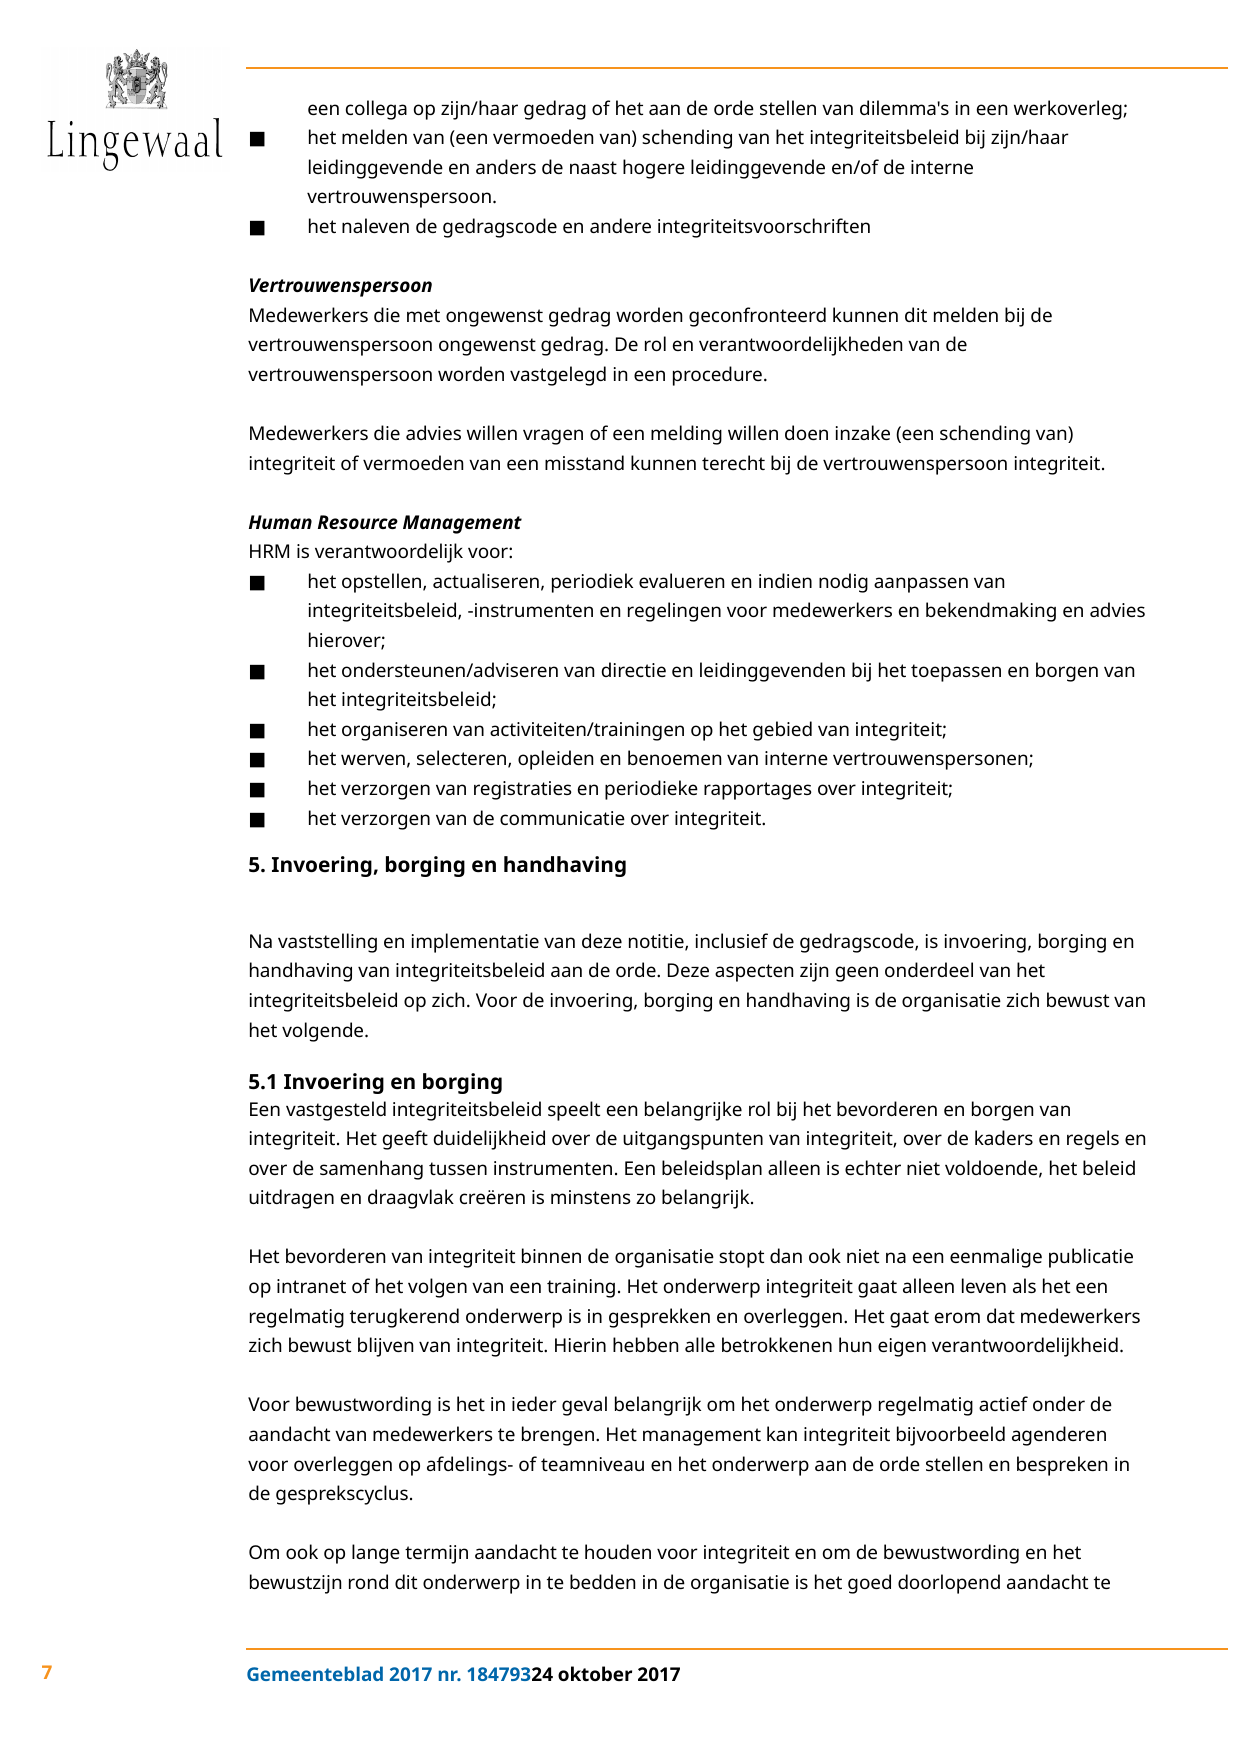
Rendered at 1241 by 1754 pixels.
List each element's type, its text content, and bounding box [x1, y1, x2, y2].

text Het bevorderen van integriteit binnen de organisatie stopt dan ook niet na een eenmalige publicatie op intranet of het volgen van een training. Het onderwerp integriteit gaat alleen leven als het een regelmatig terugkerend onderwerp is in gesprekken en overleggen. Het gaat erom dat medewerkers zich bewust blijven van integriteit. Hierin hebben alle betrokkenen hun eigen verantwoordelijkheid. [248, 1244, 1152, 1358]
text Om ook op lange termijn aandacht te houden voor integriteit en om de bewustwording en het bewustzijn rond dit onderwerp in te bedden in de organisatie is het goed doorlopend aandacht te [248, 1539, 1152, 1595]
list het melden van (een vermoeden van) schending van het integriteitsbeleid bij zijn/haar leidinggevende en anders de naast hogere leidinggevende en/of de interne vertrouwenspersoon. [248, 124, 1152, 209]
text Een vastgesteld integriteitsbeleid speelt een belangrijke rol bij het bevorderen en borgen van integriteit. Het geeft duidelijkheid over de uitgangspunten van integriteit, over de kaders en regels en over de samenhang tussen instrumenten. Een beleidsplan alleen is echter niet voldoende, het beleid uitdragen en draagvlak creëren is minstens zo belangrijk. [248, 1096, 1152, 1210]
list het organiseren van activiteiten/trainingen op het gebied van integriteit; [248, 716, 1152, 742]
list het verzorgen van de communicatie over integriteit. [248, 805, 1152, 831]
picture [41, 47, 231, 172]
list het opstellen, actualiseren, periodiek evalueren en indien nodig aanpassen van integriteitsbeleid, -instrumenten en regelingen voor medewerkers en bekendmaking en advies hierover; [248, 568, 1152, 653]
text 5. Invoering, borging en handhaving [248, 850, 1152, 879]
text Medewerkers die met ongewenst gedrag worden geconfronteerd kunnen dit melden bij de vertrouwenspersoon ongewenst gedrag. De rol en verantwoordelijkheden van de vertrouwenspersoon worden vastgelegd in een procedure. [248, 302, 1152, 387]
text 5.1 Invoering en borging [248, 1067, 1152, 1096]
text Vertrouwenspersoon [248, 272, 1152, 298]
text Na vaststelling en implementatie van deze notitie, inclusief de gedragscode, is invoering, borging en handhaving van integriteitsbeleid aan de orde. Deze aspecten zijn geen onderdeel van het integriteitsbeleid op zich. Voor de invoering, borging en handhaving is de organisatie zich bewust van het volgende. [248, 928, 1152, 1043]
list het ondersteunen/adviseren van directie en leidinggevenden bij het toepassen en borgen van het integriteitsbeleid; [248, 657, 1152, 712]
list het verzorgen van registraties en periodieke rapportages over integriteit; [248, 775, 1152, 801]
list het naleven de gedragscode en andere integriteitsvoorschriften [248, 213, 1152, 239]
list een collega op zijn/haar gedrag of het aan de orde stellen van dilemma's in een werkoverleg; [248, 95, 1152, 121]
list het werven, selecteren, opleiden en benoemen van interne vertrouwenspersonen; [248, 746, 1152, 771]
text Medewerkers die advies willen vragen of een melding willen doen inzake (een schending van) integriteit of vermoeden van een misstand kunnen terecht bij de vertrouwenspersoon integriteit. [248, 420, 1152, 476]
text Human Resource Management [248, 509, 1152, 535]
text Voor bewustwording is het in ieder geval belangrijk om het onderwerp regelmatig actief onder de aandacht van medewerkers te brengen. Het management kan integriteit bijvoorbeeld agenderen voor overleggen op afdelings- of teamniveau en het onderwerp aan de orde stellen en bespreken in de gesprekscyclus. [248, 1392, 1152, 1506]
text HRM is verantwoordelijk voor: [248, 538, 1152, 564]
